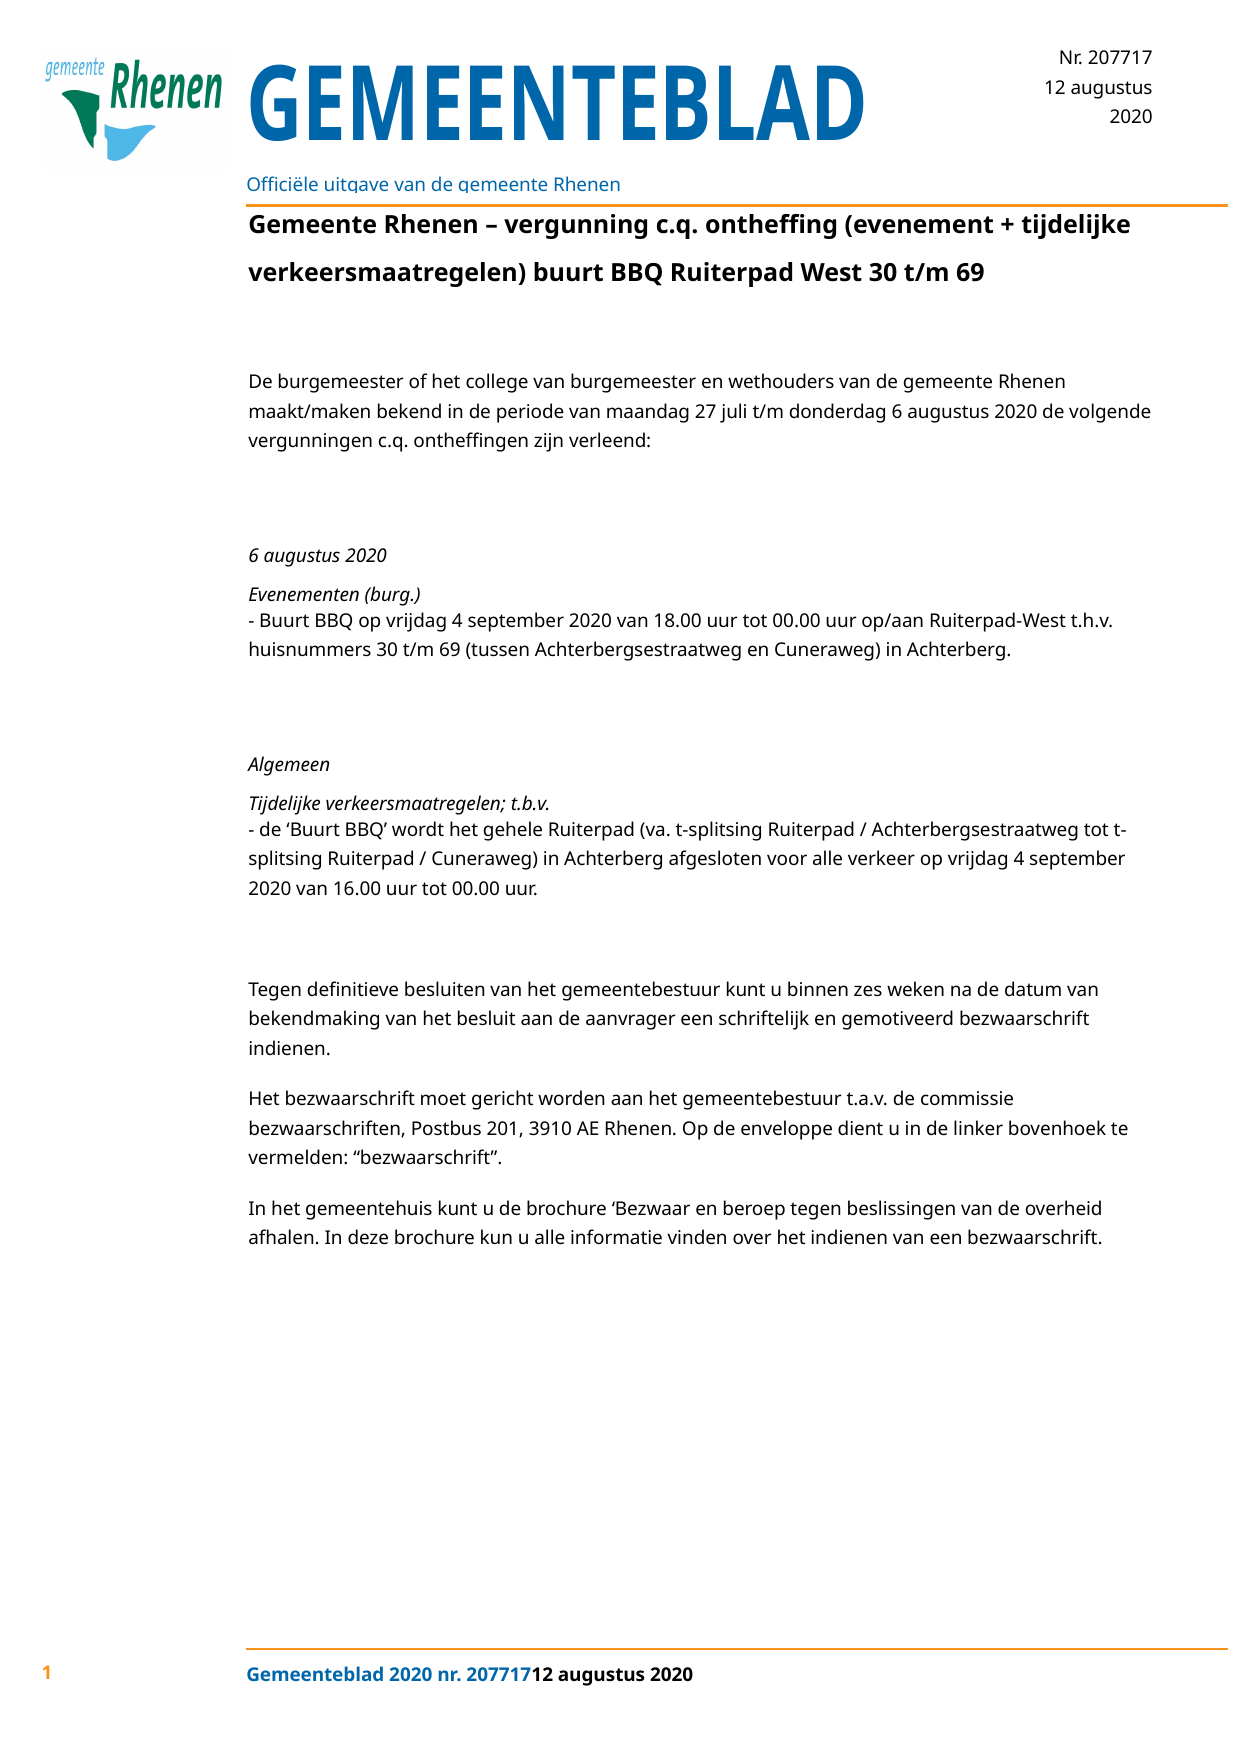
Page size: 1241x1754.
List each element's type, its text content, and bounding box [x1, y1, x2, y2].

text - de ‘Buurt BBQ’ wordt het gehele Ruiterpad (va. t-splitsing Ruiterpad / Achterbergsestraatweg tot t-splitsing Ruiterpad / Cuneraweg) in Achterberg afgesloten voor alle verkeer op vrijdag 4 september 2020 van 16.00 uur tot 00.00 uur. [248, 816, 1152, 901]
picture [41, 47, 231, 172]
text In het gemeentehuis kunt u de brochure ‘Bezwaar en beroep tegen beslissingen van de overheid afhalen. In deze brochure kun u alle informatie vinden over het indienen van een bezwaarschrift. [248, 1195, 1152, 1250]
text Tijdelijke verkeersmaatregelen; t.b.v. [248, 790, 1152, 816]
text 6 augustus 2020 [248, 542, 1152, 568]
text Algemeen [248, 751, 1152, 777]
text Tegen definitieve besluiten van het gemeentebestuur kunt u binnen zes weken na de datum van bekendmaking van het besluit aan de aanvrager een schriftelijk en gemotiveerd bezwaarschrift indienen. [248, 976, 1152, 1061]
text Gemeente Rhenen – vergunning c.q. ontheffing (evenement + tijdelijke verkeersmaatregelen) buurt BBQ Ruiterpad West 30 t/m 69 [248, 207, 1152, 288]
text De burgemeester of het college van burgemeester en wethouders van de gemeente Rhenen maakt/maken bekend in de periode van maandag 27 juli t/m donderdag 6 augustus 2020 de volgende vergunningen c.q. ontheffingen zijn verleend: [248, 368, 1152, 453]
text - Buurt BBQ op vrijdag 4 september 2020 van 18.00 uur tot 00.00 uur op/aan Ruiterpad-West t.h.v. huisnummers 30 t/m 69 (tussen Achterbergsestraatweg en Cuneraweg) in Achterberg. [248, 607, 1152, 662]
text Evenementen (burg.) [248, 581, 1152, 607]
text Het bezwaarschrift moet gericht worden aan het gemeentebestuur t.a.v. de commissie bezwaarschriften, Postbus 201, 3910 AE Rhenen. Op de enveloppe dient u in de linker bovenhoek te vermelden: “bezwaarschrift”. [248, 1085, 1152, 1170]
